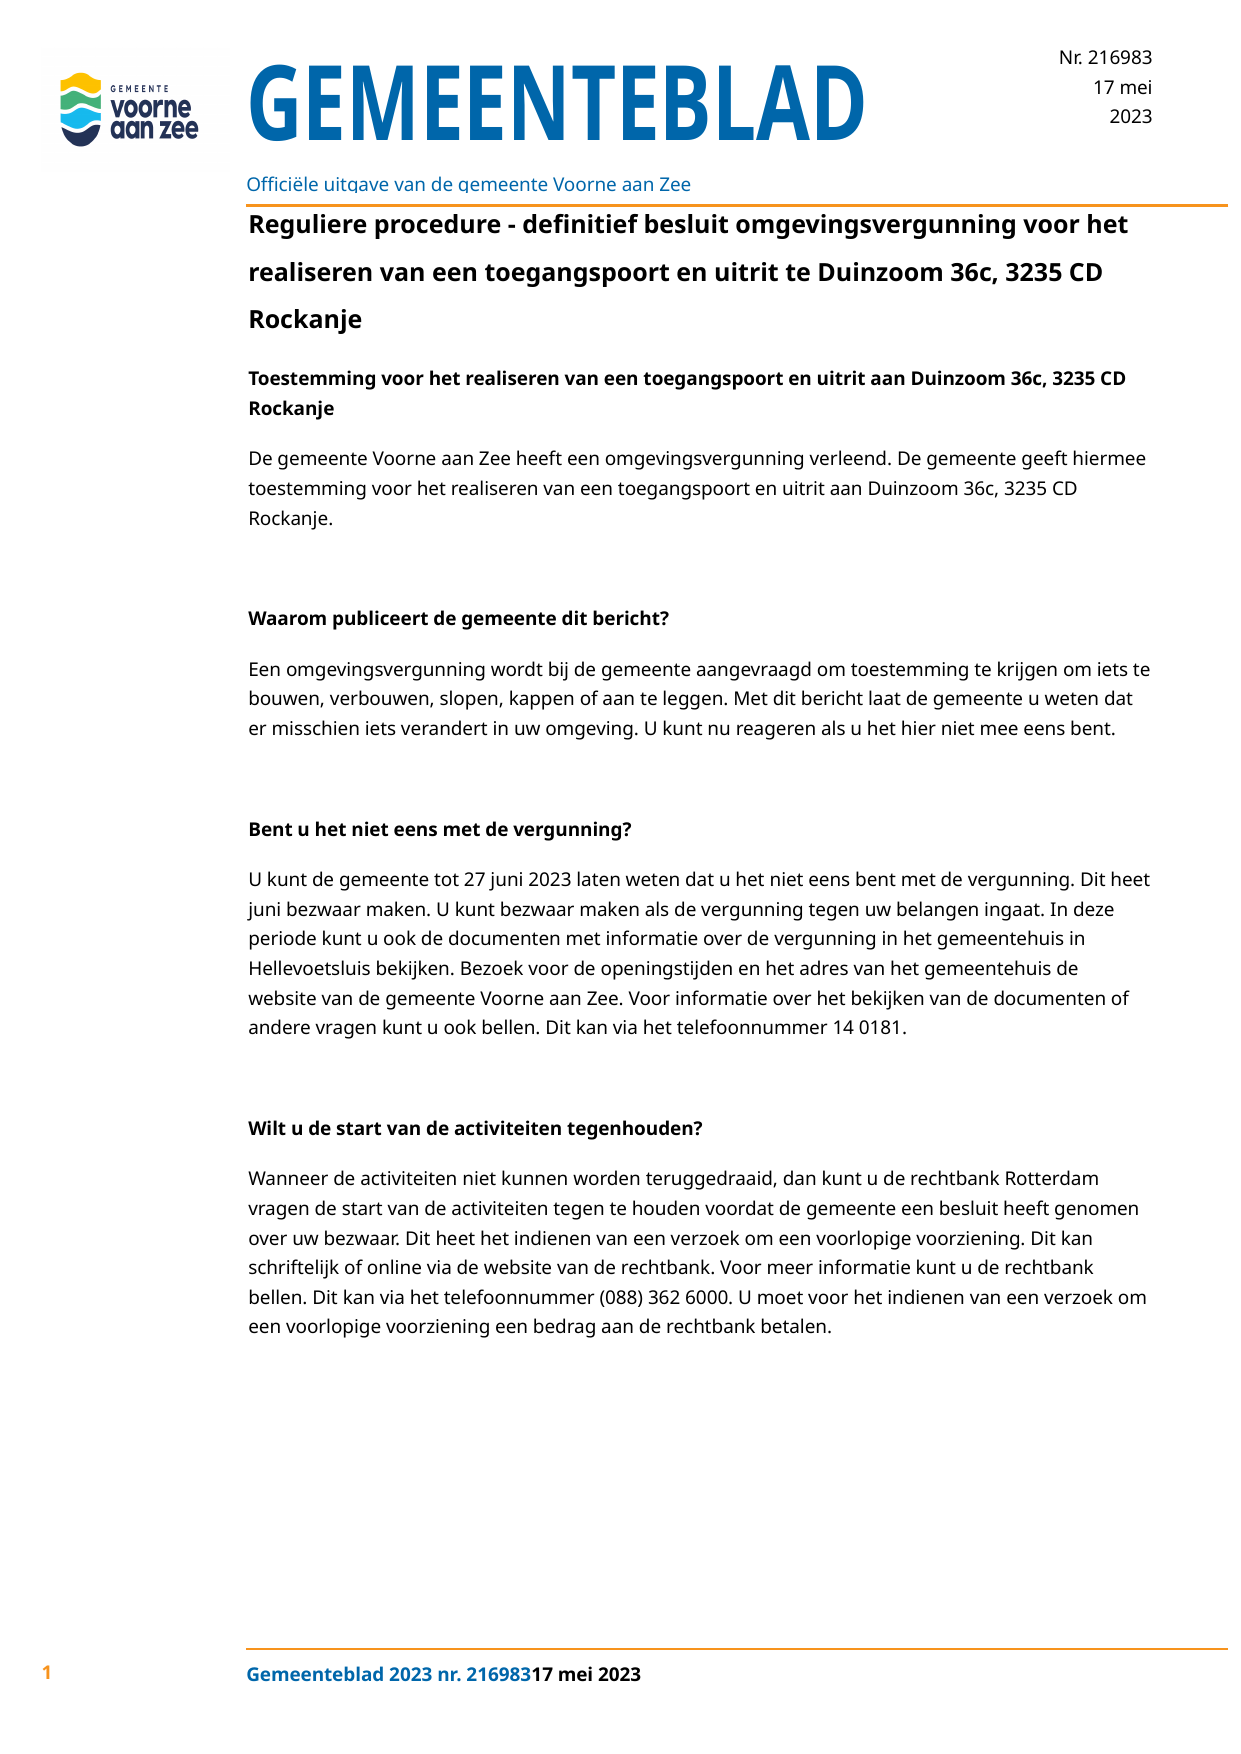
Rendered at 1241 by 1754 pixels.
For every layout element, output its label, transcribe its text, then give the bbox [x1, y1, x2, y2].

text Wanneer de activiteiten niet kunnen worden teruggedraaid, dan kunt u de rechtbank Rotterdam vragen de start van de activiteiten tegen te houden voordat de gemeente een besluit heeft genomen over uw bezwaar. Dit heet het indienen van een verzoek om een voorlopige voorziening. Dit kan schriftelijk of online via de website van de rechtbank. Voor meer informatie kunt u de rechtbank bellen. Dit kan via het telefoonnummer (088) 362 6000. U moet voor het indienen van een verzoek om een voorlopige voorziening een bedrag aan de rechtbank betalen. [248, 1166, 1152, 1339]
text Toestemming voor het realiseren van een toegangspoort en uitrit aan Duinzoom 36c, 3235 CD Rockanje [248, 366, 1152, 421]
text Reguliere procedure - definitief besluit omgevingsvergunning voor het realiseren van een toegangspoort en uitrit te Duinzoom 36c, 3235 CD Rockanje [248, 207, 1152, 336]
picture [41, 47, 231, 172]
text U kunt de gemeente tot 27 juni 2023 laten weten dat u het niet eens bent met de vergunning. Dit heet juni bezwaar maken. U kunt bezwaar maken als de vergunning tegen uw belangen ingaat. In deze periode kunt u ook de documenten met informatie over de vergunning in het gemeentehuis in Hellevoetsluis bekijken. Bezoek voor de openingstijden en het adres van het gemeentehuis de website van de gemeente Voorne aan Zee. Voor informatie over het bekijken van de documenten of andere vragen kunt u ook bellen. Dit kan via het telefoonnummer 14 0181. [248, 866, 1152, 1040]
text Waarom publiceert de gemeente dit bericht? [248, 606, 1152, 631]
text Wilt u de start van de activiteiten tegenhouden? [248, 1115, 1152, 1141]
text Bent u het niet eens met de vergunning? [248, 816, 1152, 842]
text De gemeente Voorne aan Zee heeft een omgevingsvergunning verleend. De gemeente geeft hiermee toestemming voor het realiseren van een toegangspoort en uitrit aan Duinzoom 36c, 3235 CD Rockanje. [248, 446, 1152, 530]
text Een omgevingsvergunning wordt bij de gemeente aangevraagd om toestemming te krijgen om iets te bouwen, verbouwen, slopen, kappen of aan te leggen. Met dit bericht laat de gemeente u weten dat er misschien iets verandert in uw omgeving. U kunt nu reageren als u het hier niet mee eens bent. [248, 656, 1152, 741]
